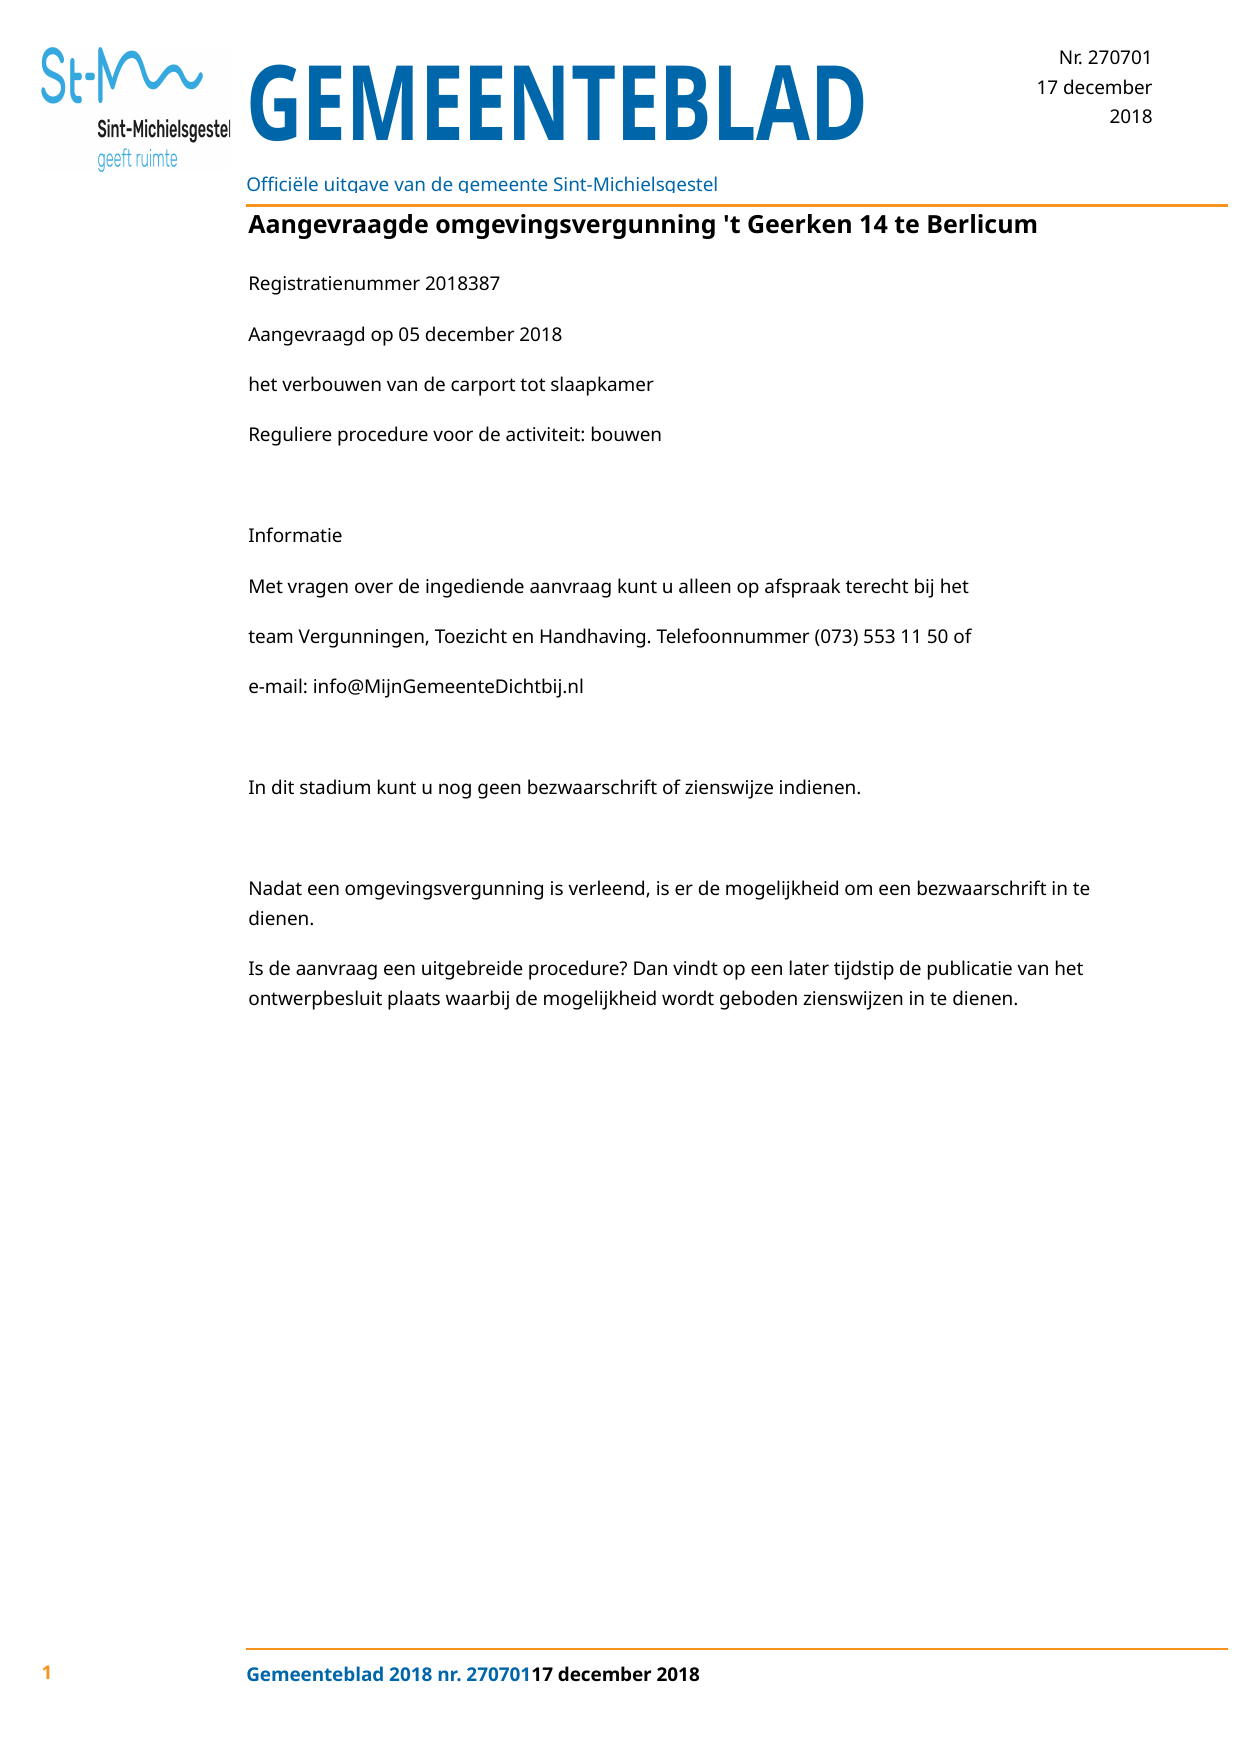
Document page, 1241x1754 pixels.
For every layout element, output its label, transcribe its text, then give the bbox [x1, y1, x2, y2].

text Is de aanvraag een uitgebreide procedure? Dan vindt op een later tijdstip de publicatie van het ontwerpbesluit plaats waarbij de mogelijkheid wordt geboden zienswijzen in te dienen. [248, 955, 1152, 1011]
text het verbouwen van de carport tot slaapkamer [248, 371, 1152, 397]
text team Vergunningen, Toezicht en Handhaving. Telefoonnummer (073) 553 11 50 of [248, 623, 1152, 649]
text Nadat een omgevingsvergunning is verleend, is er de mogelijkheid om een bezwaarschrift in te dienen. [248, 875, 1152, 931]
picture [41, 47, 231, 172]
text In dit stadium kunt u nog geen bezwaarschrift of zienswijze indienen. [248, 774, 1152, 800]
text Met vragen over de ingediende aanvraag kunt u alleen op afspraak terecht bij het [248, 573, 1152, 598]
text e-mail: info@MijnGemeenteDichtbij.nl [248, 674, 1152, 699]
text Aangevraagde omgevingsvergunning 't Geerken 14 te Berlicum [248, 207, 1152, 241]
text Informatie [248, 522, 1152, 548]
text Reguliere procedure voor de activiteit: bouwen [248, 422, 1152, 447]
text Registratienummer 2018387 [248, 270, 1152, 296]
text Aangevraagd op 05 december 2018 [248, 321, 1152, 346]
